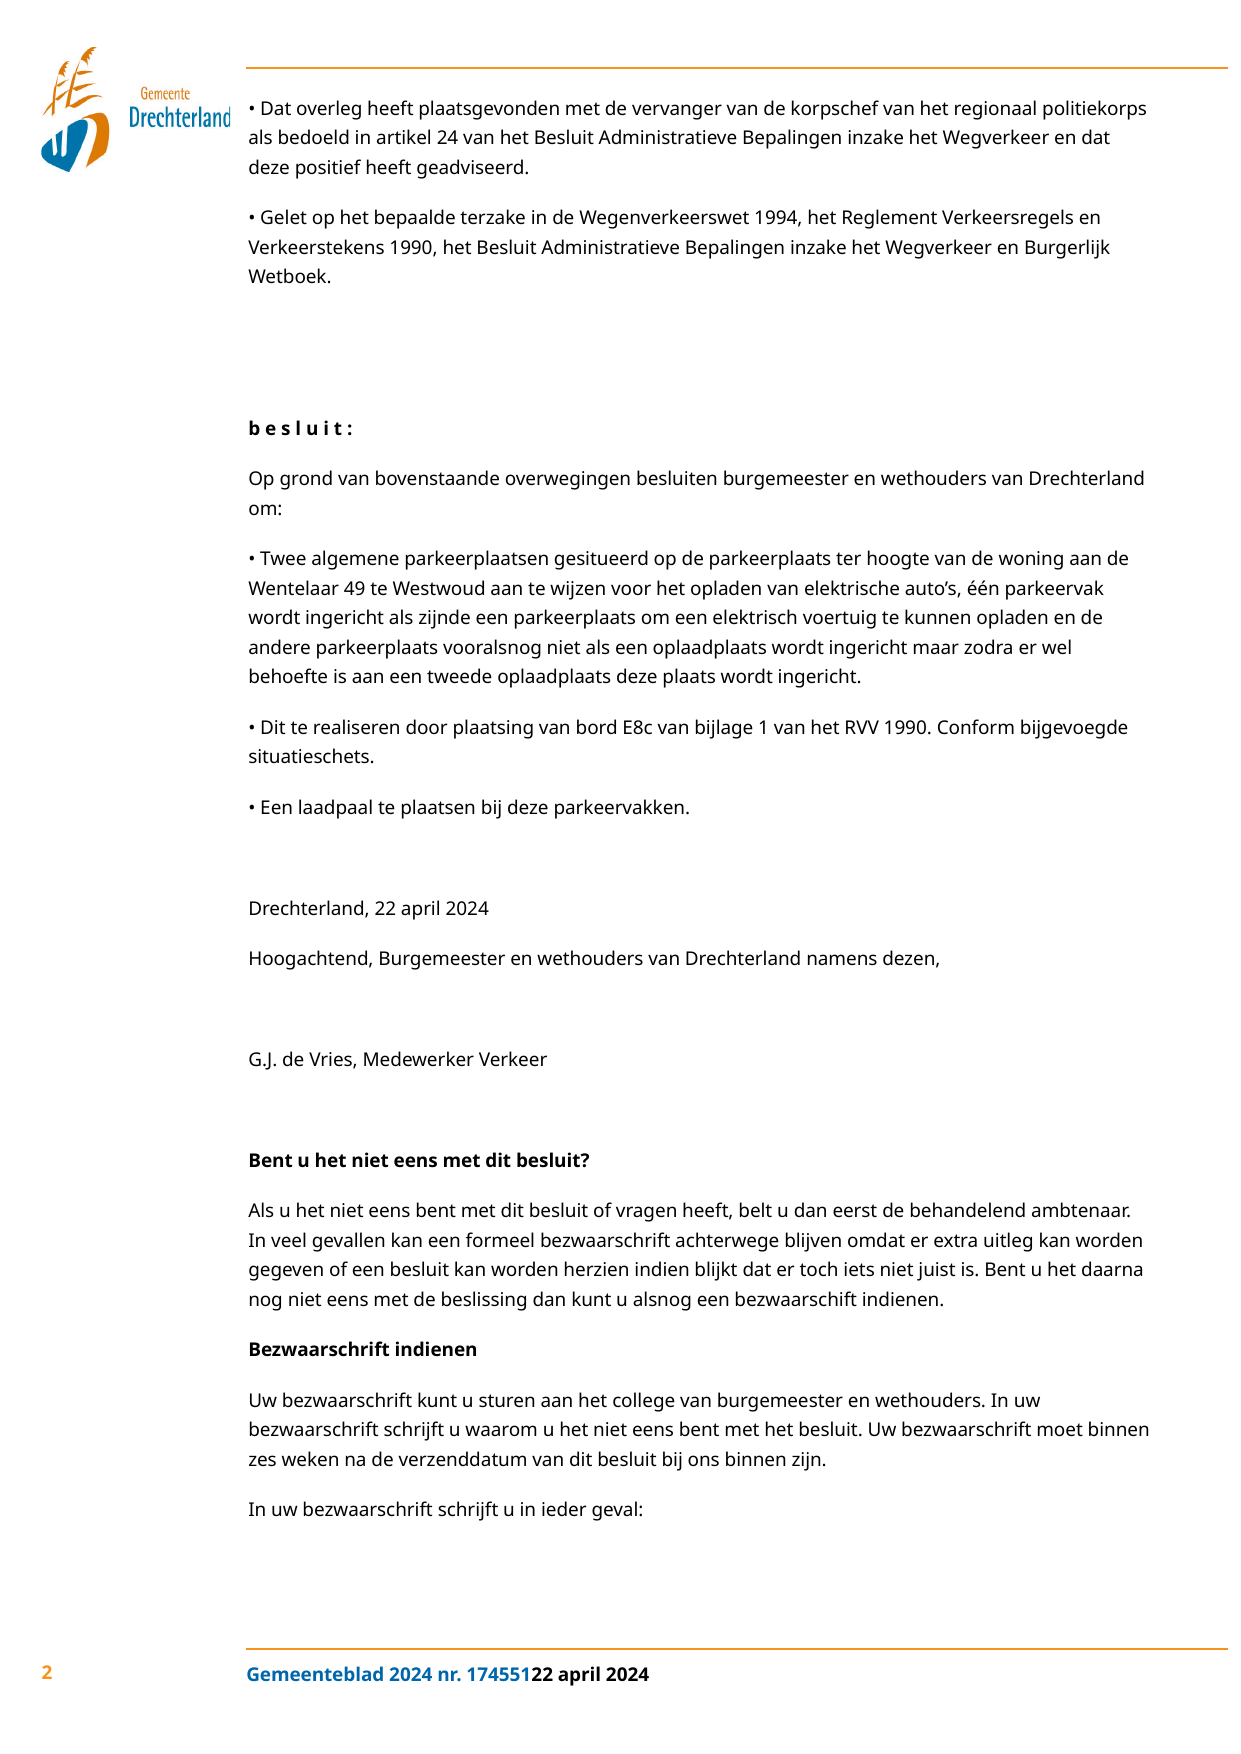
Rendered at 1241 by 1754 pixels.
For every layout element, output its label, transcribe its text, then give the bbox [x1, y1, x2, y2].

text Drechterland, 22 april 2024 [248, 895, 1152, 921]
text • Twee algemene parkeerplaatsen gesitueerd op de parkeerplaats ter hoogte van de woning aan de Wentelaar 49 te Westwoud aan te wijzen voor het opladen van elektrische auto’s, één parkeervak wordt ingericht als zijnde een parkeerplaats om een elektrisch voertuig te kunnen opladen en de andere parkeerplaats vooralsnog niet als een oplaadplaats wordt ingericht maar zodra er wel behoefte is aan een tweede oplaadplaats deze plaats wordt ingericht. [248, 545, 1152, 689]
text • Een laadpaal te plaatsen bij deze parkeervakken. [248, 794, 1152, 820]
text G.J. de Vries, Medewerker Verkeer [248, 1046, 1152, 1072]
picture [41, 158, 64, 172]
picture [41, 47, 231, 172]
text Bezwaarschrift indienen [248, 1336, 1152, 1362]
text Bent u het niet eens met dit besluit? [248, 1147, 1152, 1173]
text Uw bezwaarschrift kunt u sturen aan het college van burgemeester en wethouders. In uw bezwaarschrift schrijft u waarom u het niet eens bent met het besluit. Uw bezwaarschrift moet binnen zes weken na de verzenddatum van dit besluit bij ons binnen zijn. [248, 1387, 1152, 1472]
text • Dat overleg heeft plaatsgevonden met de vervanger van de korpschef van het regionaal politiekorps als bedoeld in artikel 24 van het Besluit Administratieve Bepalingen inzake het Wegverkeer en dat deze positief heeft geadviseerd. [248, 95, 1152, 180]
text • Dit te realiseren door plaatsing van bord E8c van bijlage 1 van het RVV 1990. Conform bijgevoegde situatieschets. [248, 714, 1152, 769]
text b e s l u i t : [248, 415, 1152, 441]
text In uw bezwaarschrift schrijft u in ieder geval: [248, 1496, 1152, 1522]
text Hoogachtend, Burgemeester en wethouders van Drechterland namens dezen, [248, 945, 1152, 971]
text • Gelet op het bepaalde terzake in de Wegenverkeerswet 1994, het Reglement Verkeersregels en Verkeerstekens 1990, het Besluit Administratieve Bepalingen inzake het Wegverkeer en Burgerlijk Wetboek. [248, 204, 1152, 289]
text Als u het niet eens bent met dit besluit of vragen heeft, belt u dan eerst de behandelend ambtenaar. In veel gevallen kan een formeel bezwaarschrift achterwege blijven omdat er extra uitleg kan worden gegeven of een besluit kan worden herzien indien blijkt dat er toch iets niet juist is. Bent u het daarna nog niet eens met de beslissing dan kunt u alsnog een bezwaarschift indienen. [248, 1197, 1152, 1312]
picture [226, 115, 231, 124]
text Op grond van bovenstaande overwegingen besluiten burgemeester en wethouders van Drechterland om: [248, 465, 1152, 521]
